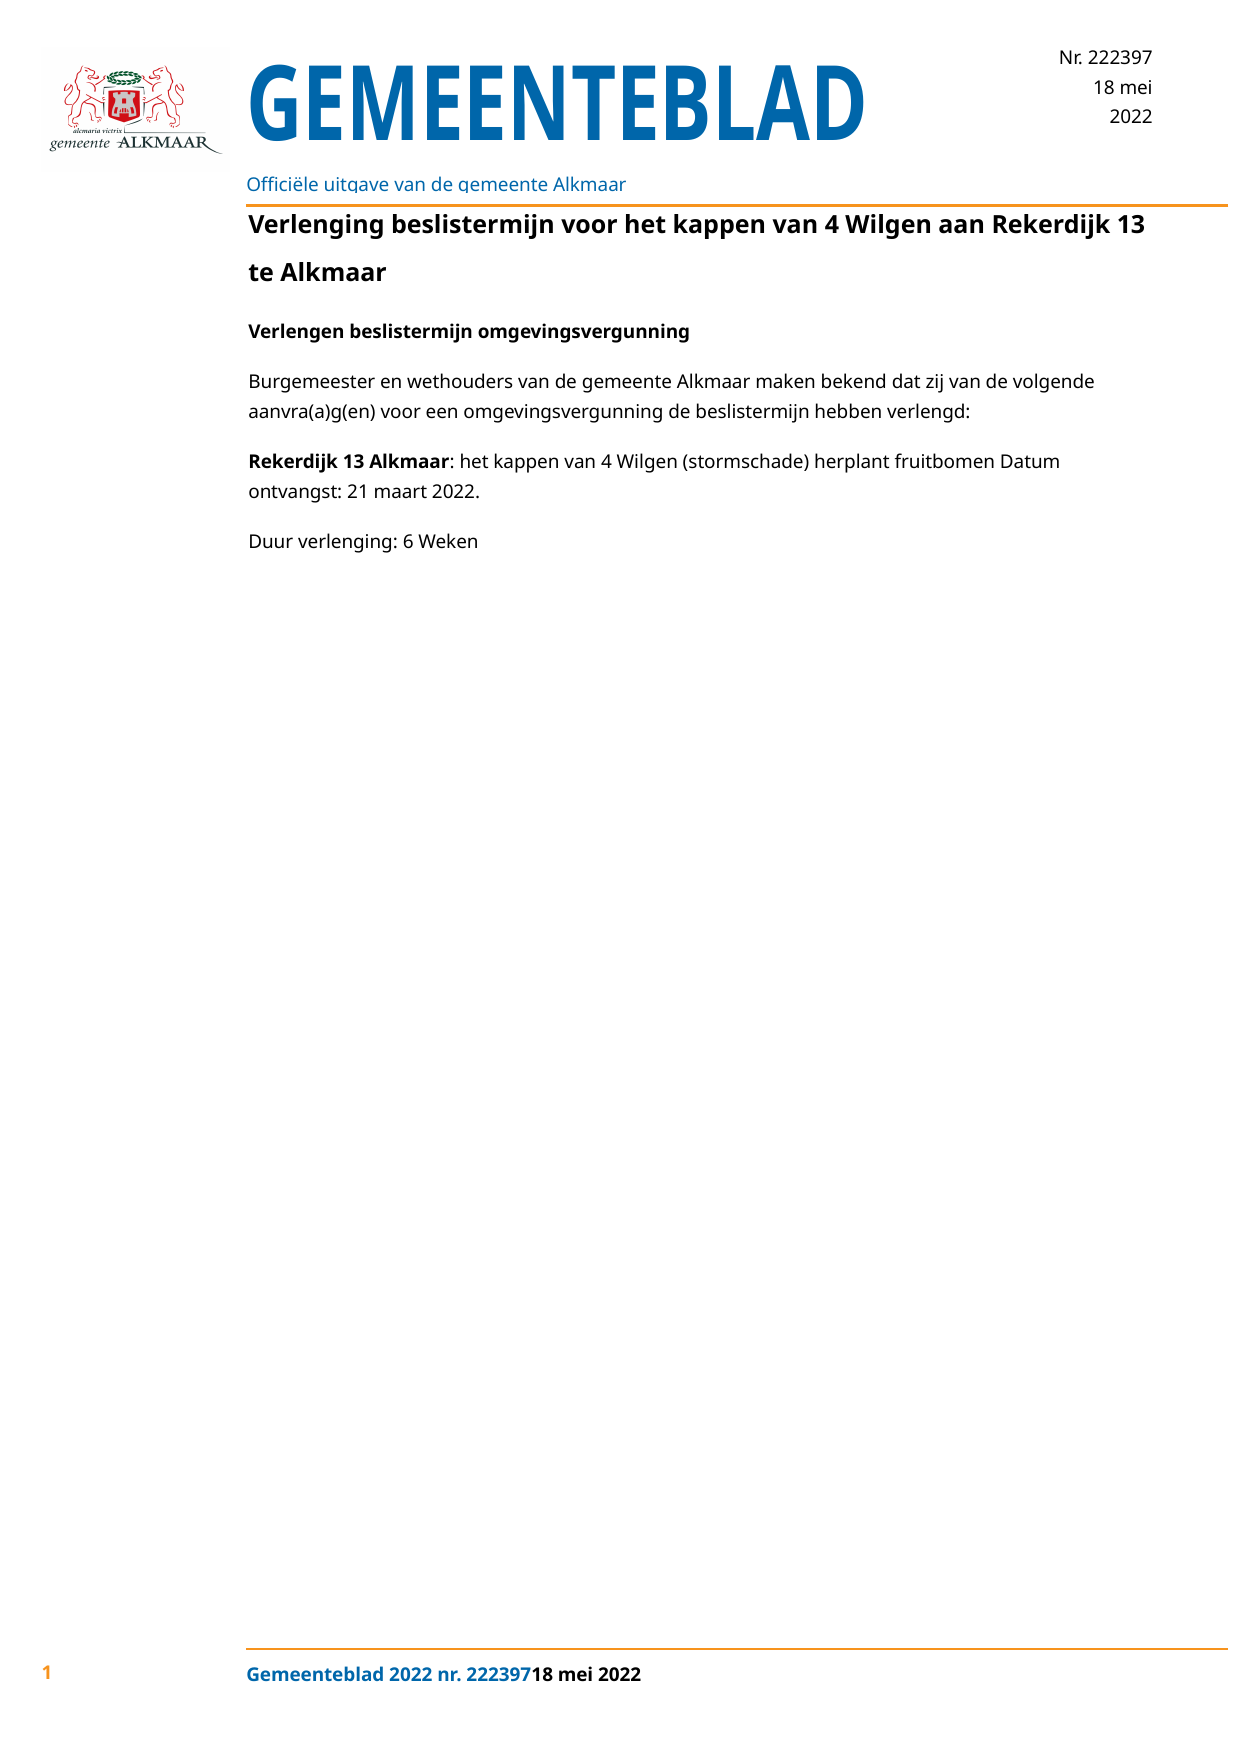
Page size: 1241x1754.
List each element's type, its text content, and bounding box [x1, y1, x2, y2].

text Burgemeester en wethouders van de gemeente Alkmaar maken bekend dat zij van de volgende aanvra(a)g(en) voor een omgevingsvergunning de beslistermijn hebben verlengd: [248, 368, 1152, 424]
text Duur verlenging: 6 Weken [248, 528, 1152, 554]
text Verlenging beslistermijn voor het kappen van 4 Wilgen aan Rekerdijk 13 te Alkmaar [248, 207, 1152, 288]
text Rekerdijk 13 Alkmaar: het kappen van 4 Wilgen (stormschade) herplant fruitbomen Datum ontvangst: 21 maart 2022. [248, 448, 1152, 504]
text Verlengen beslistermijn omgevingsvergunning [248, 318, 1152, 344]
picture [41, 47, 231, 172]
